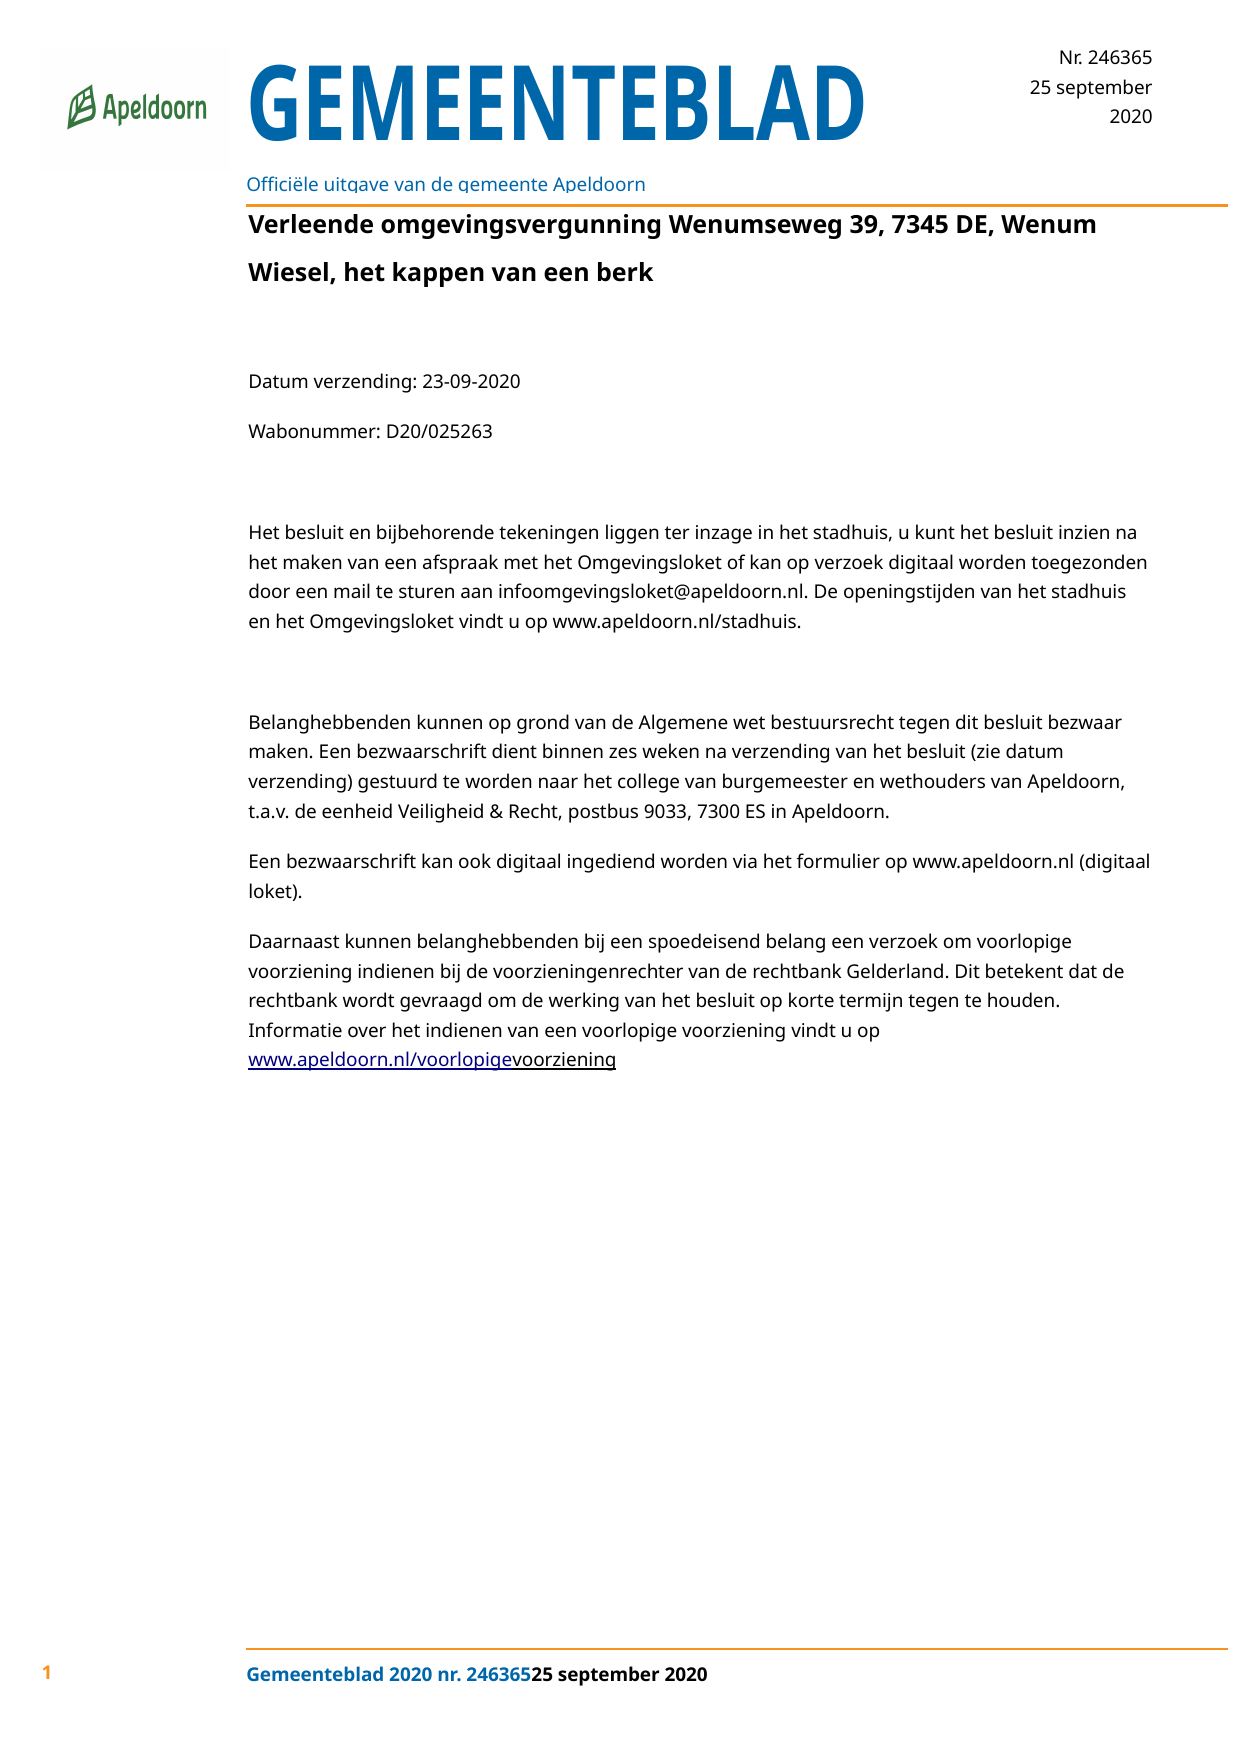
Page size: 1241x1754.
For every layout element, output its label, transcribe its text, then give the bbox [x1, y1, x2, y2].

text Daarnaast kunnen belanghebbenden bij een spoedeisend belang een verzoek om voorlopige voorziening indienen bij de voorzieningenrechter van de rechtbank Gelderland. Dit betekent dat de rechtbank wordt gevraagd om de werking van het besluit op korte termijn tegen te houden. Informatie over het indienen van een voorlopige voorziening vindt u op www.apeldoorn.nl/voorlopigevoorziening [248, 928, 1152, 1072]
text Een bezwaarschrift kan ook digitaal ingediend worden via het formulier op www.apeldoorn.nl (digitaal loket). [248, 848, 1152, 904]
text Het besluit en bijbehorende tekeningen liggen ter inzage in het stadhuis, u kunt het besluit inzien na het maken van een afspraak met het Omgevingsloket of kan op verzoek digitaal worden toegezonden door een mail te sturen aan infoomgevingsloket@apeldoorn.nl. De openingstijden van het stadhuis en het Omgevingsloket vindt u op www.apeldoorn.nl/stadhuis. [248, 519, 1152, 634]
text Verleende omgevingsvergunning Wenumseweg 39, 7345 DE, Wenum Wiesel, het kappen van een berk [248, 207, 1152, 288]
text Wabonummer: D20/025263 [248, 419, 1152, 444]
picture [41, 47, 231, 172]
text Datum verzending: 23-09-2020 [248, 368, 1152, 394]
text Belanghebbenden kunnen op grond van de Algemene wet bestuursrecht tegen dit besluit bezwaar maken. Een bezwaarschrift dient binnen zes weken na verzending van het besluit (zie datum verzending) gestuurd te worden naar het college van burgemeester en wethouders van Apeldoorn, t.a.v. de eenheid Veiligheid & Recht, postbus 9033, 7300 ES in Apeldoorn. [248, 709, 1152, 824]
